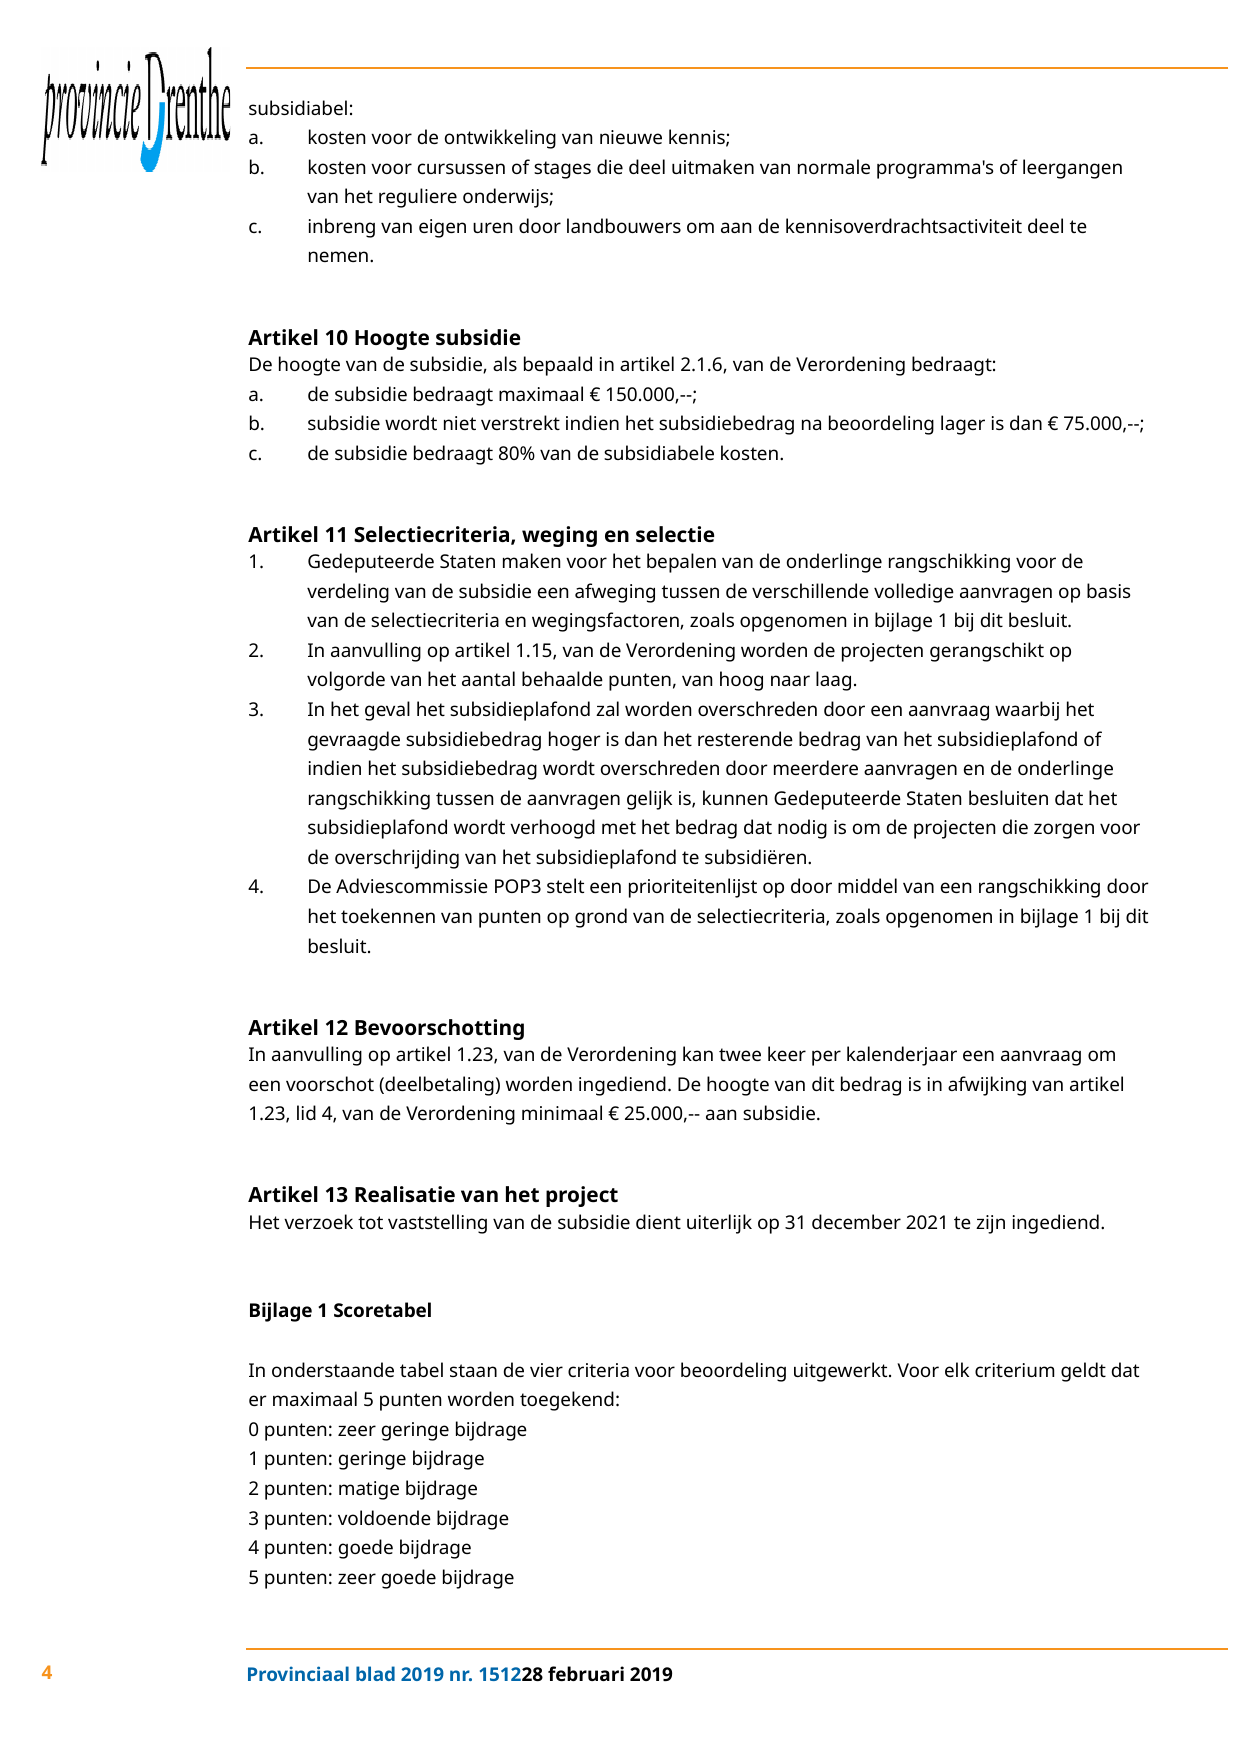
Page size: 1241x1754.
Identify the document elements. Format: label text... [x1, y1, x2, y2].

text In onderstaande tabel staan de vier criteria voor beoordeling uitgewerkt. Voor elk criterium geldt dat er maximaal 5 punten worden toegekend: [248, 1357, 1152, 1412]
text Artikel 13 Realisatie van het project [248, 1181, 1152, 1209]
list de subsidie bedraagt 80% van de subsidiabele kosten. [248, 440, 1152, 466]
text 3 punten: voldoende bijdrage [248, 1505, 1152, 1531]
picture [41, 47, 231, 172]
list De Adviescommissie POP3 stelt een prioriteitenlijst op door middel van een rangschikking door het toekennen van punten op grond van de selectiecriteria, zoals opgenomen in bijlage 1 bij dit besluit. [248, 874, 1152, 959]
text 0 punten: zeer geringe bijdrage [248, 1416, 1152, 1442]
list subsidie wordt niet verstrekt indien het subsidiebedrag na beoordeling lager is dan € 75.000,--; [248, 410, 1152, 436]
text Artikel 10 Hoogte subsidie [248, 323, 1152, 351]
text 5 punten: zeer goede bijdrage [248, 1564, 1152, 1590]
text subsidiabel: [248, 95, 1152, 121]
text 2 punten: matige bijdrage [248, 1475, 1152, 1501]
list In aanvulling op artikel 1.15, van de Verordening worden de projecten gerangschikt op volgorde van het aantal behaalde punten, van hoog naar laag. [248, 637, 1152, 692]
text Artikel 11 Selectiecriteria, weging en selectie [248, 520, 1152, 548]
text In aanvulling op artikel 1.23, van de Verordening kan twee keer per kalenderjaar een aanvraag om een voorschot (deelbetaling) worden ingediend. De hoogte van dit bedrag is in afwijking van artikel 1.23, lid 4, van de Verordening minimaal € 25.000,-- aan subsidie. [248, 1041, 1152, 1126]
text Artikel 12 Bevoorschotting [248, 1013, 1152, 1041]
text De hoogte van de subsidie, als bepaald in artikel 2.1.6, van de Verordening bedraagt: [248, 351, 1152, 377]
text Bijlage 1 Scoretabel [248, 1298, 1152, 1323]
list de subsidie bedraagt maximaal € 150.000,--; [248, 381, 1152, 406]
list kosten voor de ontwikkeling van nieuwe kennis; [248, 124, 1152, 150]
list inbreng van eigen uren door landbouwers om aan de kennisoverdrachtsactiviteit deel te nemen. [248, 213, 1152, 268]
text 1 punten: geringe bijdrage [248, 1446, 1152, 1471]
text 4 punten: goede bijdrage [248, 1534, 1152, 1560]
list kosten voor cursussen of stages die deel uitmaken van normale programma's of leergangen van het reguliere onderwijs; [248, 154, 1152, 209]
list In het geval het subsidieplafond zal worden overschreden door een aanvraag waarbij het gevraagde subsidiebedrag hoger is dan het resterende bedrag van het subsidieplafond of indien het subsidiebedrag wordt overschreden door meerdere aanvragen en de onderlinge rangschikking tussen de aanvragen gelijk is, kunnen Gedeputeerde Staten besluiten dat het subsidieplafond wordt verhoogd met het bedrag dat nodig is om de projecten die zorgen voor de overschrijding van het subsidieplafond te subsidiëren. [248, 696, 1152, 870]
text Het verzoek tot vaststelling van de subsidie dient uiterlijk op 31 december 2021 te zijn ingediend. [248, 1209, 1152, 1235]
list Gedeputeerde Staten maken voor het bepalen van de onderlinge rangschikking voor de verdeling van de subsidie een afweging tussen de verschillende volledige aanvragen op basis van de selectiecriteria en wegingsfactoren, zoals opgenomen in bijlage 1 bij dit besluit. [248, 548, 1152, 633]
